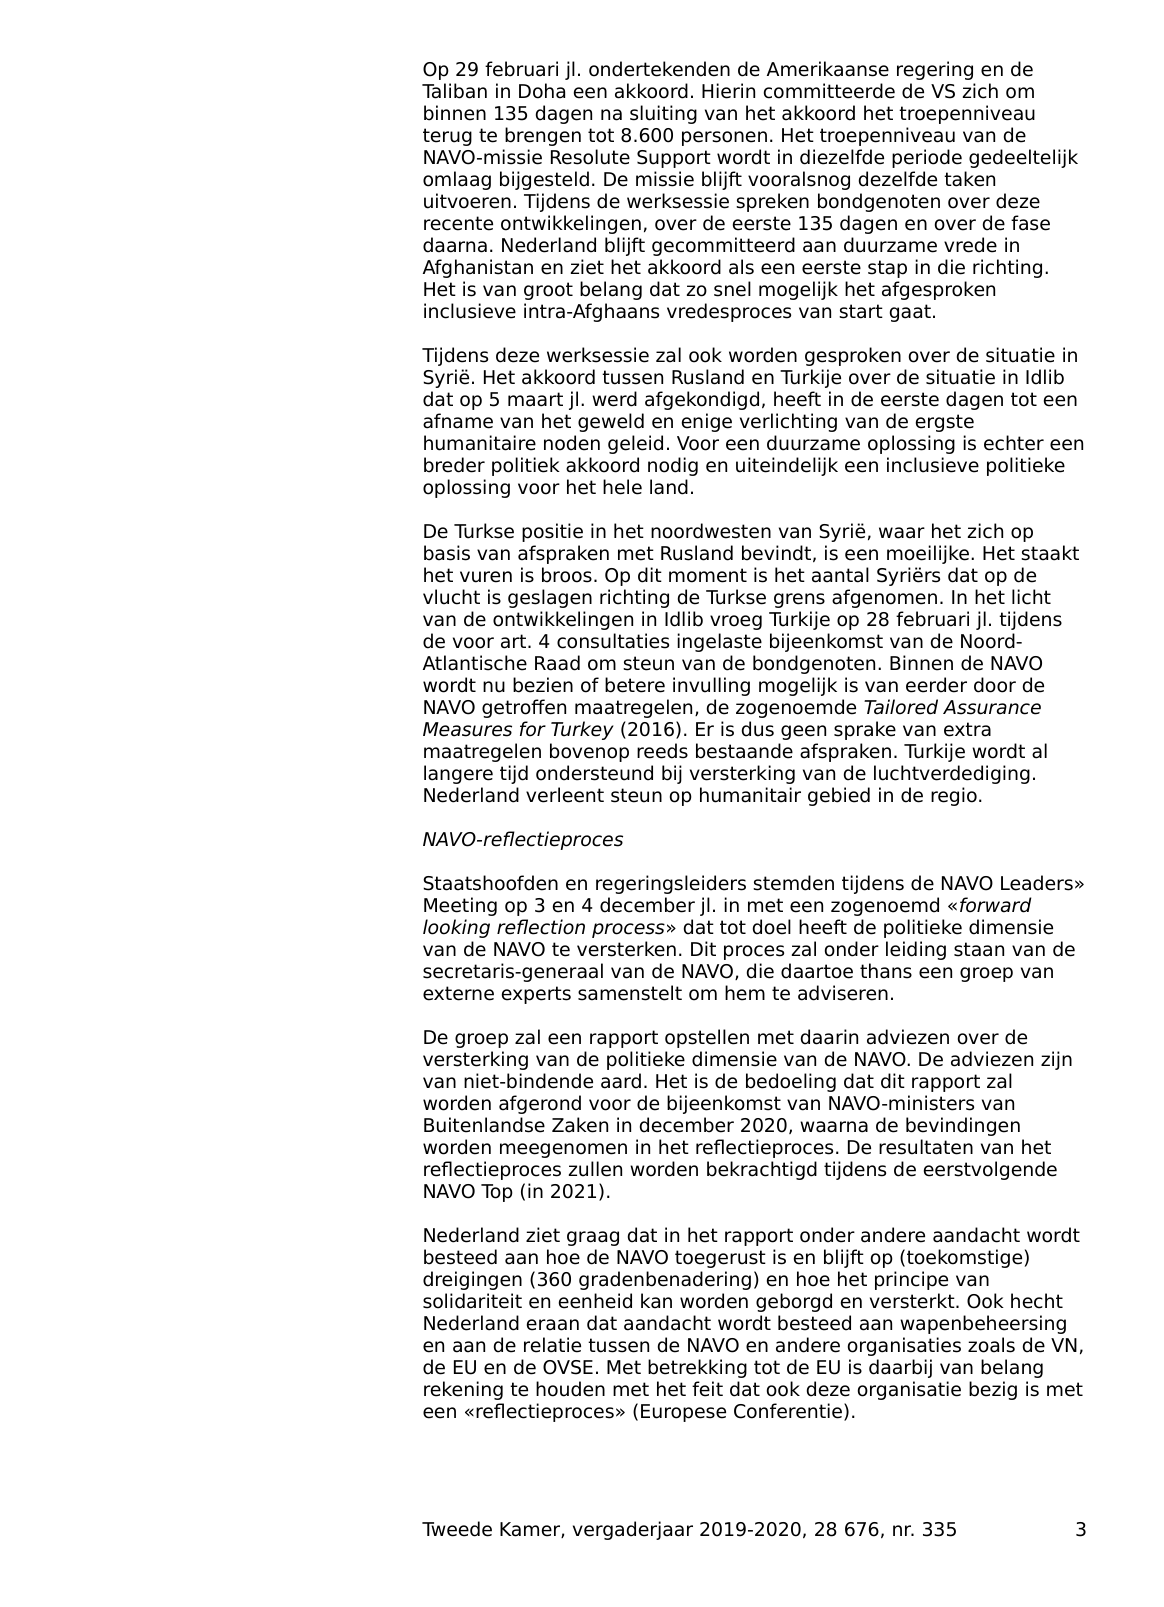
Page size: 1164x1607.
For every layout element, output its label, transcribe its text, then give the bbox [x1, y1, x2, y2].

text Tijdens deze werksessie zal ook worden gesproken over de situatie in Syrië. Het akkoord tussen Rusland en Turkije over de situatie in Idlib dat op 5 maart jl. werd afgekondigd, heeft in de eerste dagen tot een afname van het geweld en enige verlichting van de ergste humanitaire noden geleid. Voor een duurzame oplossing is echter een breder politiek akkoord nodig en uiteindelijk een inclusieve politieke oplossing voor het hele land. [422, 345, 1087, 499]
subtitle NAVO-reflectieproces [422, 829, 1087, 851]
text Op 29 februari jl. ondertekenden de Amerikaanse regering en de Taliban in Doha een akkoord. Hierin committeerde de VS zich om binnen 135 dagen na sluiting van het akkoord het troepenniveau terug te brengen tot 8.600 personen. Het troepenniveau van de NAVO-missie Resolute Support wordt in diezelfde periode gedeeltelijk omlaag bijgesteld. De missie blijft vooralsnog dezelfde taken uitvoeren. Tijdens de werksessie spreken bondgenoten over deze recente ontwikkelingen, over de eerste 135 dagen en over de fase daarna. Nederland blijft gecommitteerd aan duurzame vrede in Afghanistan en ziet het akkoord als een eerste stap in die richting. Het is van groot belang dat zo snel mogelijk het afgesproken inclusieve intra-Afghaans vredesproces van start gaat. [422, 59, 1087, 323]
text De Turkse positie in het noordwesten van Syrië, waar het zich op basis van afspraken met Rusland bevindt, is een moeilijke. Het staakt het vuren is broos. Op dit moment is het aantal Syriërs dat op de vlucht is geslagen richting de Turkse grens afgenomen. In het licht van de ontwikkelingen in Idlib vroeg Turkije op 28 februari jl. tijdens de voor art. 4 consultaties ingelaste bijeenkomst van de Noord-Atlantische Raad om steun van de bondgenoten. Binnen de NAVO wordt nu bezien of betere invulling mogelijk is van eerder door de NAVO getroffen maatregelen, de zogenoemde Tailored Assurance Measures for Turkey (2016). Er is dus geen sprake van extra maatregelen bovenop reeds bestaande afspraken. Turkije wordt al langere tijd ondersteund bij versterking van de luchtverdediging. Nederland verleent steun op humanitair gebied in de regio. [422, 521, 1087, 807]
text Nederland ziet graag dat in het rapport onder andere aandacht wordt besteed aan hoe de NAVO toegerust is en blijft op (toekomstige) dreigingen (360 gradenbenadering) en hoe het principe van solidariteit en eenheid kan worden geborgd en versterkt. Ook hecht Nederland eraan dat aandacht wordt besteed aan wapenbeheersing en aan de relatie tussen de NAVO en andere organisaties zoals de VN, de EU en de OVSE. Met betrekking tot de EU is daarbij van belang rekening te houden met het feit dat ook deze organisatie bezig is met een «reflectieproces» (Europese Conferentie). [422, 1225, 1087, 1423]
text Staatshoofden en regeringsleiders stemden tijdens de NAVO Leaders» Meeting op 3 en 4 december jl. in met een zogenoemd «forward looking reflection process» dat tot doel heeft de politieke dimensie van de NAVO te versterken. Dit proces zal onder leiding staan van de secretaris-generaal van de NAVO, die daartoe thans een groep van externe experts samenstelt om hem te adviseren. [422, 873, 1087, 1005]
text De groep zal een rapport opstellen met daarin adviezen over de versterking van de politieke dimensie van de NAVO. De adviezen zijn van niet-bindende aard. Het is de bedoeling dat dit rapport zal worden afgerond voor de bijeenkomst van NAVO-ministers van Buitenlandse Zaken in december 2020, waarna de bevindingen worden meegenomen in het reflectieproces. De resultaten van het reflectieproces zullen worden bekrachtigd tijdens de eerstvolgende NAVO Top (in 2021). [422, 1027, 1087, 1203]
